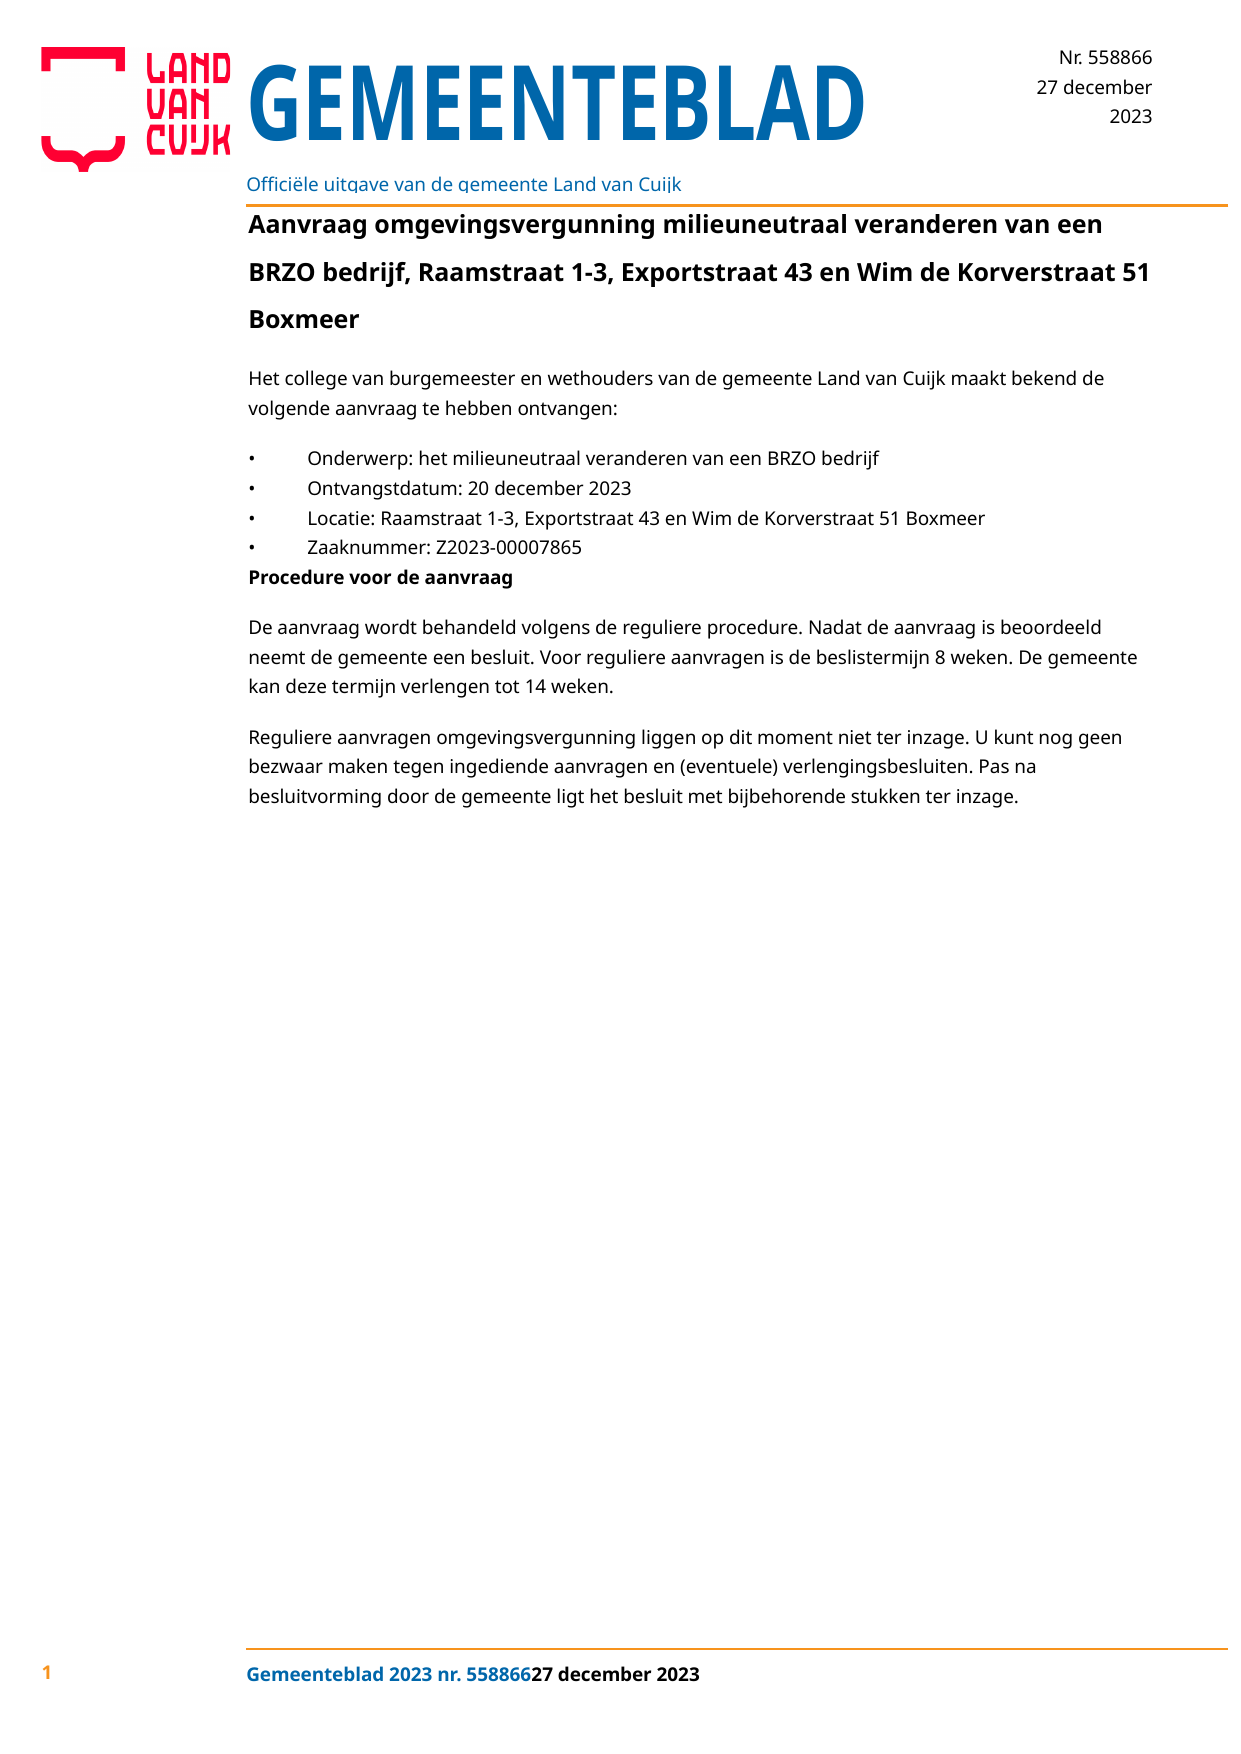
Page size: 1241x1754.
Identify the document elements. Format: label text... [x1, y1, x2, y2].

text Aanvraag omgevingsvergunning milieuneutraal veranderen van een BRZO bedrijf, Raamstraat 1-3, Exportstraat 43 en Wim de Korverstraat 51 Boxmeer [248, 207, 1152, 336]
picture [41, 47, 231, 172]
list Locatie: Raamstraat 1-3, Exportstraat 43 en Wim de Korverstraat 51 Boxmeer [248, 505, 1152, 530]
list Ontvangstdatum: 20 december 2023 [248, 475, 1152, 501]
text Reguliere aanvragen omgevingsvergunning liggen op dit moment niet ter inzage. U kunt nog geen bezwaar maken tegen ingediende aanvragen en (eventuele) verlengingsbesluiten. Pas na besluitvorming door de gemeente ligt het besluit met bijbehorende stukken ter inzage. [248, 724, 1152, 809]
text Het college van burgemeester en wethouders van de gemeente Land van Cuijk maakt bekend de volgende aanvraag te hebben ontvangen: [248, 366, 1152, 421]
list Onderwerp: het milieuneutraal veranderen van een BRZO bedrijf [248, 446, 1152, 471]
text Procedure voor de aanvraag [248, 564, 1152, 589]
list Zaaknummer: Z2023-00007865 [248, 534, 1152, 560]
text De aanvraag wordt behandeld volgens de reguliere procedure. Nadat de aanvraag is beoordeeld neemt de gemeente een besluit. Voor reguliere aanvragen is de beslistermijn 8 weken. De gemeente kan deze termijn verlengen tot 14 weken. [248, 614, 1152, 699]
